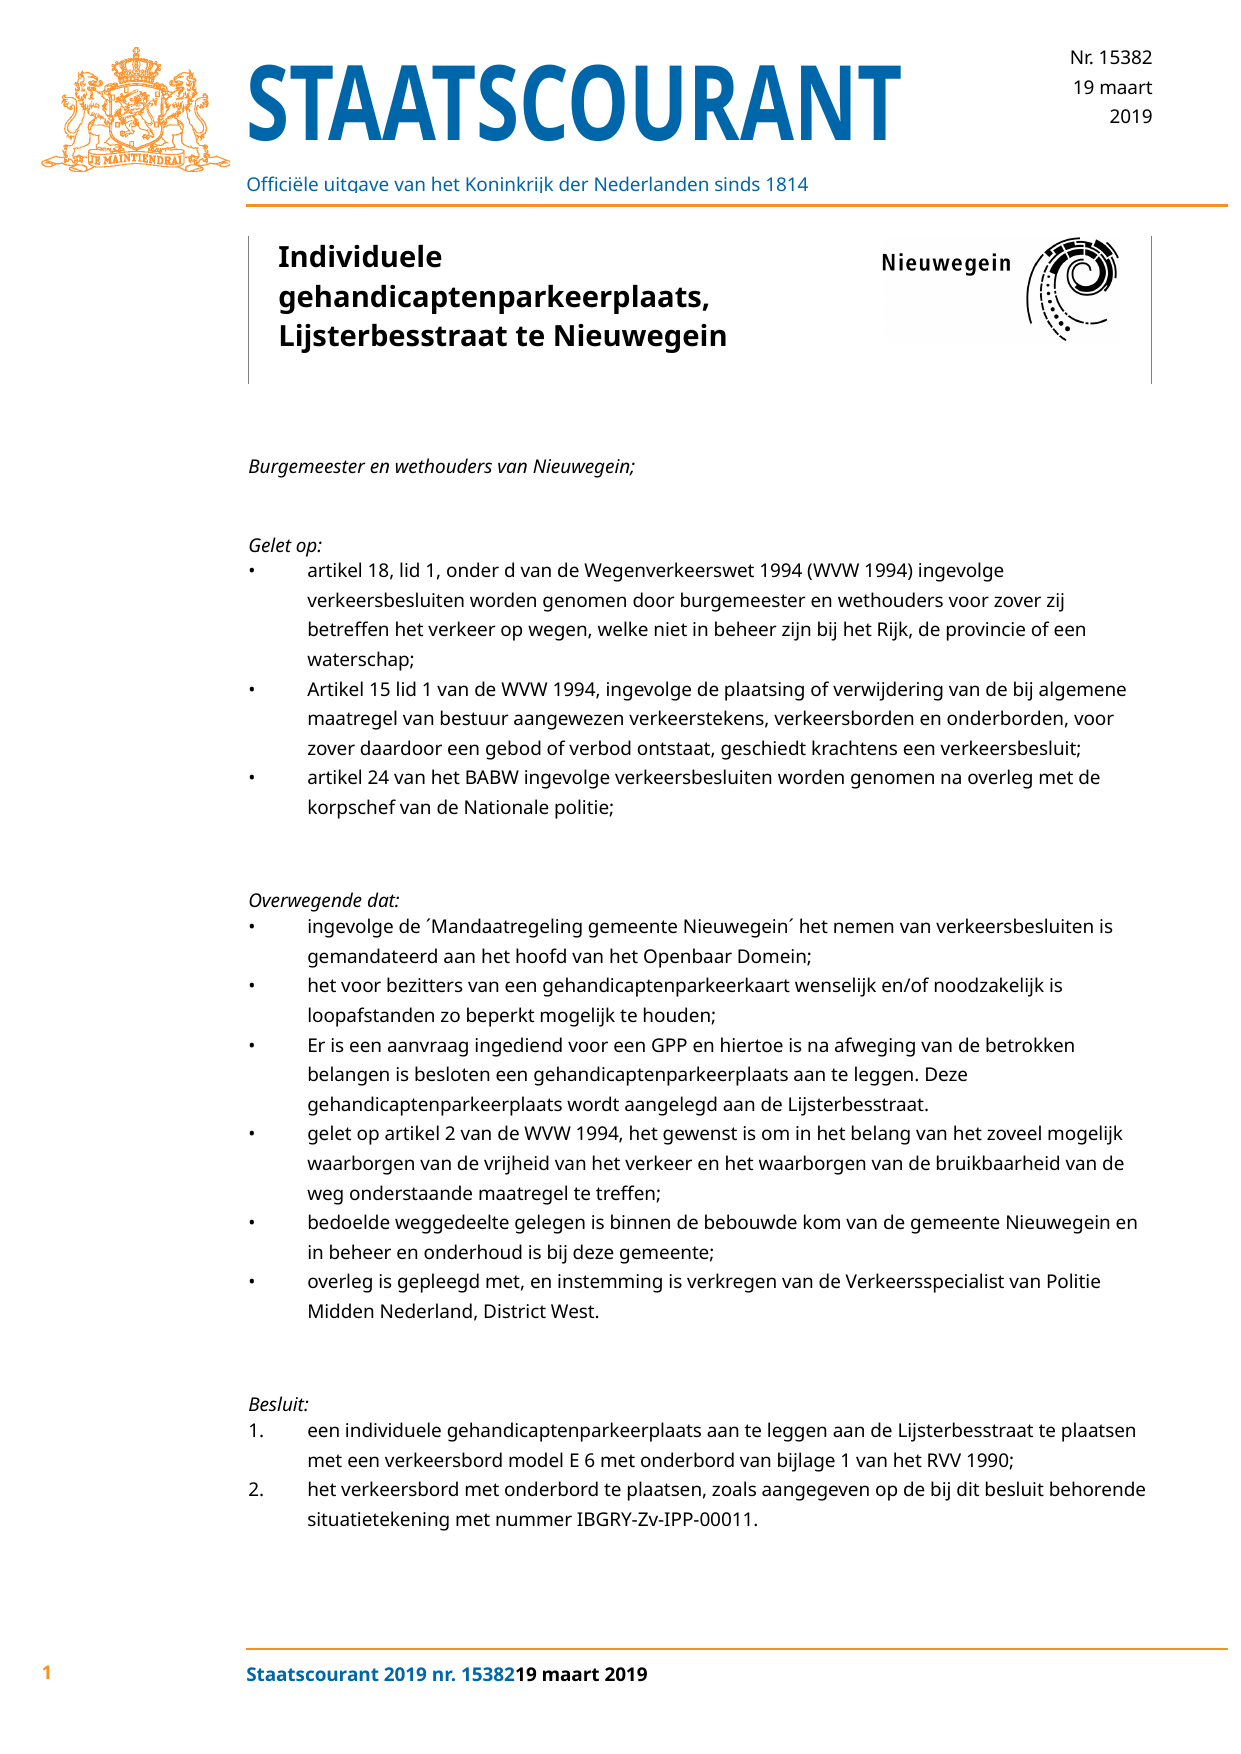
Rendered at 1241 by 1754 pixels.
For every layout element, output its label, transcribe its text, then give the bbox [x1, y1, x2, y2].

list het voor bezitters van een gehandicaptenparkeerkaart wenselijk en/of noodzakelijk is loopafstanden zo beperkt mogelijk te houden; [248, 973, 1152, 1028]
picture [882, 236, 1119, 342]
list artikel 18, lid 1, onder d van de Wegenverkeerswet 1994 (WVW 1994) ingevolge verkeersbesluiten worden genomen door burgemeester en wethouders voor zover zij betreffen het verkeer op wegen, welke niet in beheer zijn bij het Rijk, de provincie of een waterschap; [248, 557, 1152, 672]
picture [41, 47, 231, 172]
list artikel 24 van het BABW ingevolge verkeersbesluiten worden genomen na overleg met de korpschef van de Nationale politie; [248, 764, 1152, 820]
list Er is een aanvraag ingediend voor een GPP en hiertoe is na afweging van de betrokken belangen is besloten een gehandicaptenparkeerplaats aan te leggen. Deze gehandicaptenparkeerplaats wordt aangelegd aan de Lijsterbesstraat. [248, 1032, 1152, 1117]
list gelet op artikel 2 van de WVW 1994, het gewenst is om in het belang van het zoveel mogelijk waarborgen van de vrijheid van het verkeer en het waarborgen van de bruikbaarheid van de weg onderstaande maatregel te treffen; [248, 1121, 1152, 1205]
table_header Individuele gehandicaptenparkeerplaats, Lijsterbesstraat te Nieuwegein [249, 236, 850, 384]
table_header [850, 236, 1151, 384]
list bedoelde weggedeelte gelegen is binnen de bebouwde kom van de gemeente Nieuwegein en in beheer en onderhoud is bij deze gemeente; [248, 1209, 1152, 1264]
text Gelet op: [248, 532, 1152, 557]
list overleg is gepleegd met, en instemming is verkregen van de Verkeersspecialist van Politie Midden Nederland, District West. [248, 1268, 1152, 1324]
text Burgemeester en wethouders van Nieuwegein; [248, 453, 1152, 479]
text Besluit: [248, 1392, 1152, 1417]
list ingevolge de ´Mandaatregeling gemeente Nieuwegein´ het nemen van verkeersbesluiten is gemandateerd aan het hoofd van het Openbaar Domein; [248, 913, 1152, 969]
list het verkeersbord met onderbord te plaatsen, zoals aangegeven op de bij dit besluit behorende situatietekening met nummer IBGRY-Zv-IPP-00011. [248, 1476, 1152, 1532]
list Artikel 15 lid 1 van de WVW 1994, ingevolge de plaatsing of verwijdering van de bij algemene maatregel van bestuur aangewezen verkeerstekens, verkeersborden en onderborden, voor zover daardoor een gebod of verbod ontstaat, geschiedt krachtens een verkeersbesluit; [248, 676, 1152, 761]
text Overwegende dat: [248, 888, 1152, 913]
list een individuele gehandicaptenparkeerplaats aan te leggen aan de Lijsterbesstraat te plaatsen met een verkeersbord model E 6 met onderbord van bijlage 1 van het RVV 1990; [248, 1417, 1152, 1473]
